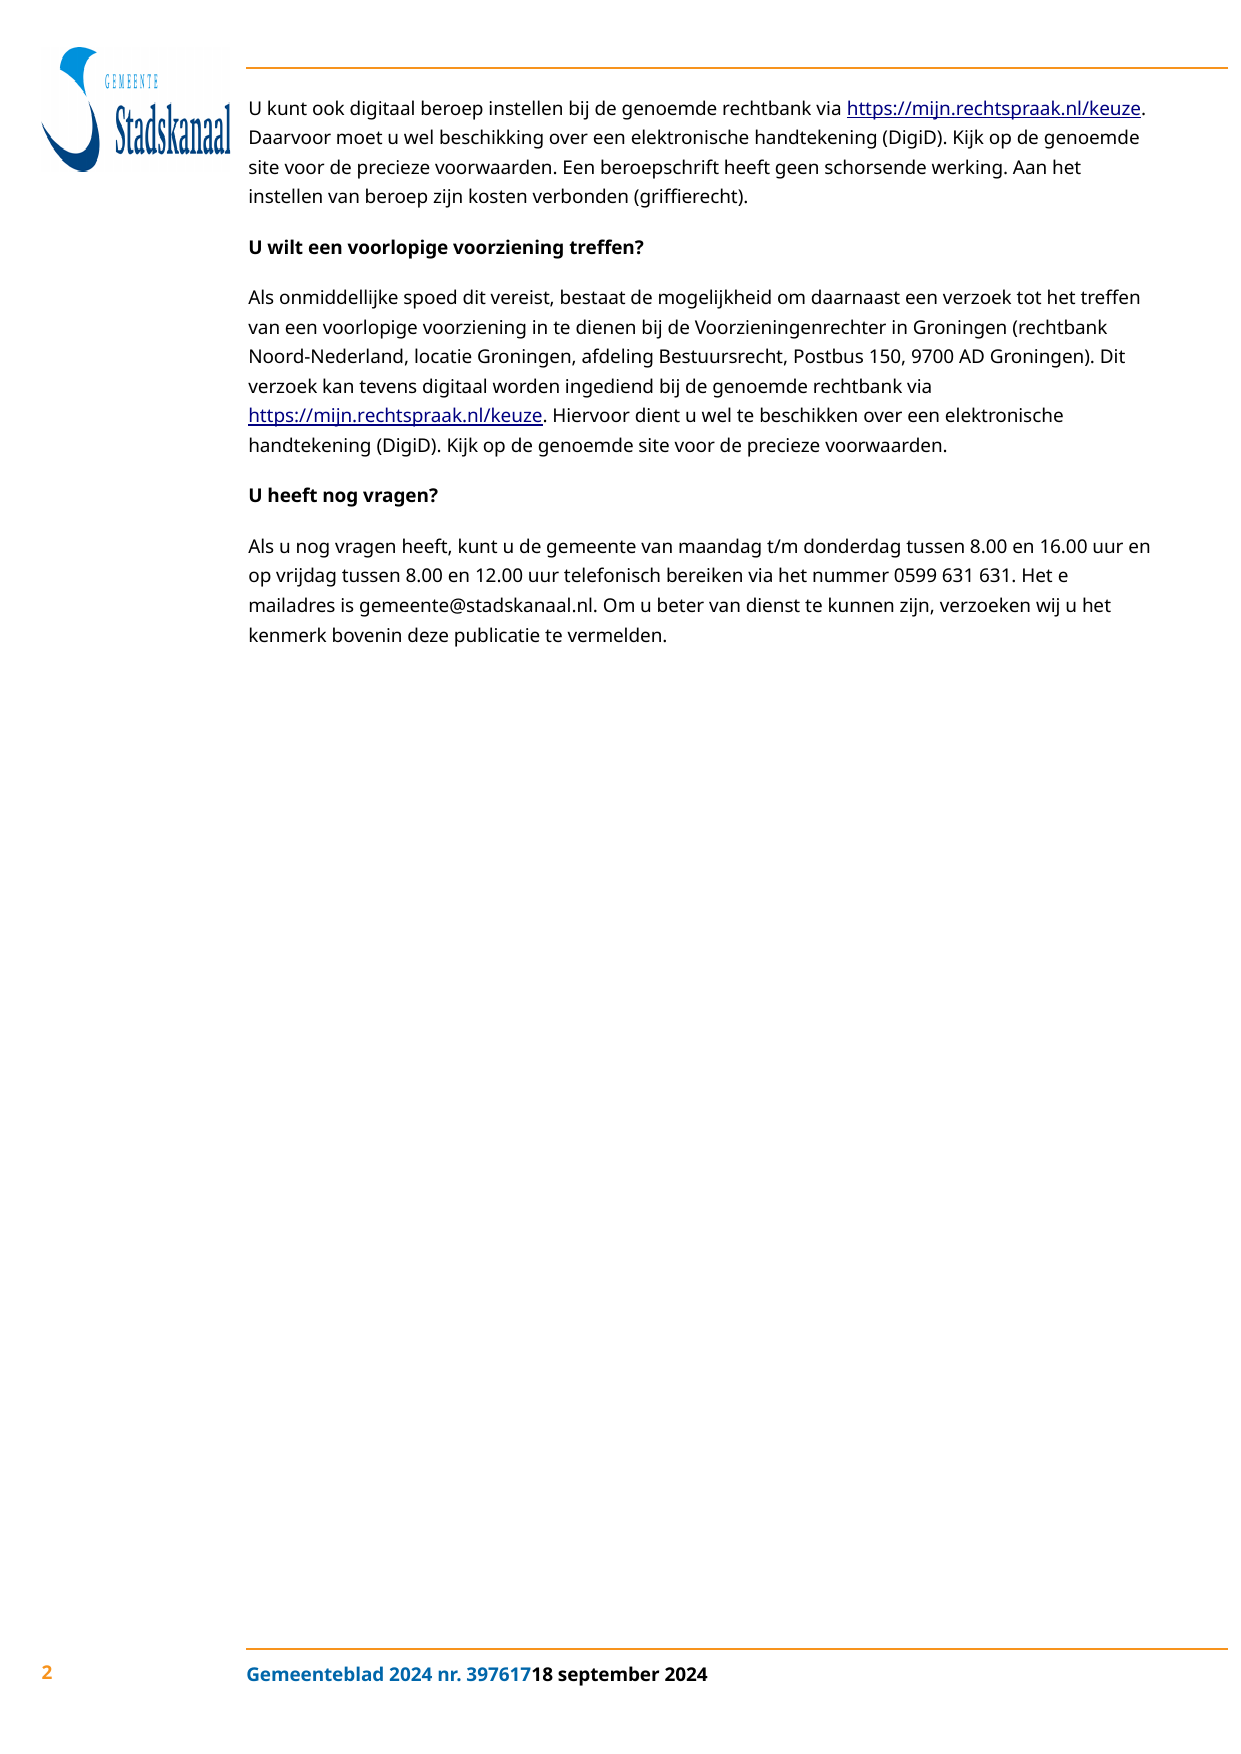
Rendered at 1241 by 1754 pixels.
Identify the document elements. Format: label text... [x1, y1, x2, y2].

text U heeft nog vragen? [248, 483, 1152, 508]
picture [41, 47, 231, 172]
text U kunt ook digitaal beroep instellen bij de genoemde rechtbank via https://mijn.rechtspraak.nl/keuze. Daarvoor moet u wel beschikking over een elektronische handtekening (DigiD). Kijk op de genoemde site voor de precieze voorwaarden. Een beroepschrift heeft geen schorsende werking. Aan het instellen van beroep zijn kosten verbonden (griffierecht). [248, 95, 1152, 209]
text Als onmiddellijke spoed dit vereist, bestaat de mogelijkheid om daarnaast een verzoek tot het treffen van een voorlopige voorziening in te dienen bij de Voorzieningenrechter in Groningen (rechtbank Noord-Nederland, locatie Groningen, afdeling Bestuursrecht, Postbus 150, 9700 AD Groningen). Dit verzoek kan tevens digitaal worden ingediend bij de genoemde rechtbank via https://mijn.rechtspraak.nl/keuze. Hiervoor dient u wel te beschikken over een elektronische handtekening (DigiD). Kijk op de genoemde site voor de precieze voorwaarden. [248, 284, 1152, 458]
text U wilt een voorlopige voorziening treffen? [248, 234, 1152, 260]
text Als u nog vragen heeft, kunt u de gemeente van maandag t/m donderdag tussen 8.00 en 16.00 uur en op vrijdag tussen 8.00 en 12.00 uur telefonisch bereiken via het nummer 0599 631 631. Het e mailadres is gemeente@stadskanaal.nl. Om u beter van dienst te kunnen zijn, verzoeken wij u het kenmerk bovenin deze publicatie te vermelden. [248, 533, 1152, 648]
